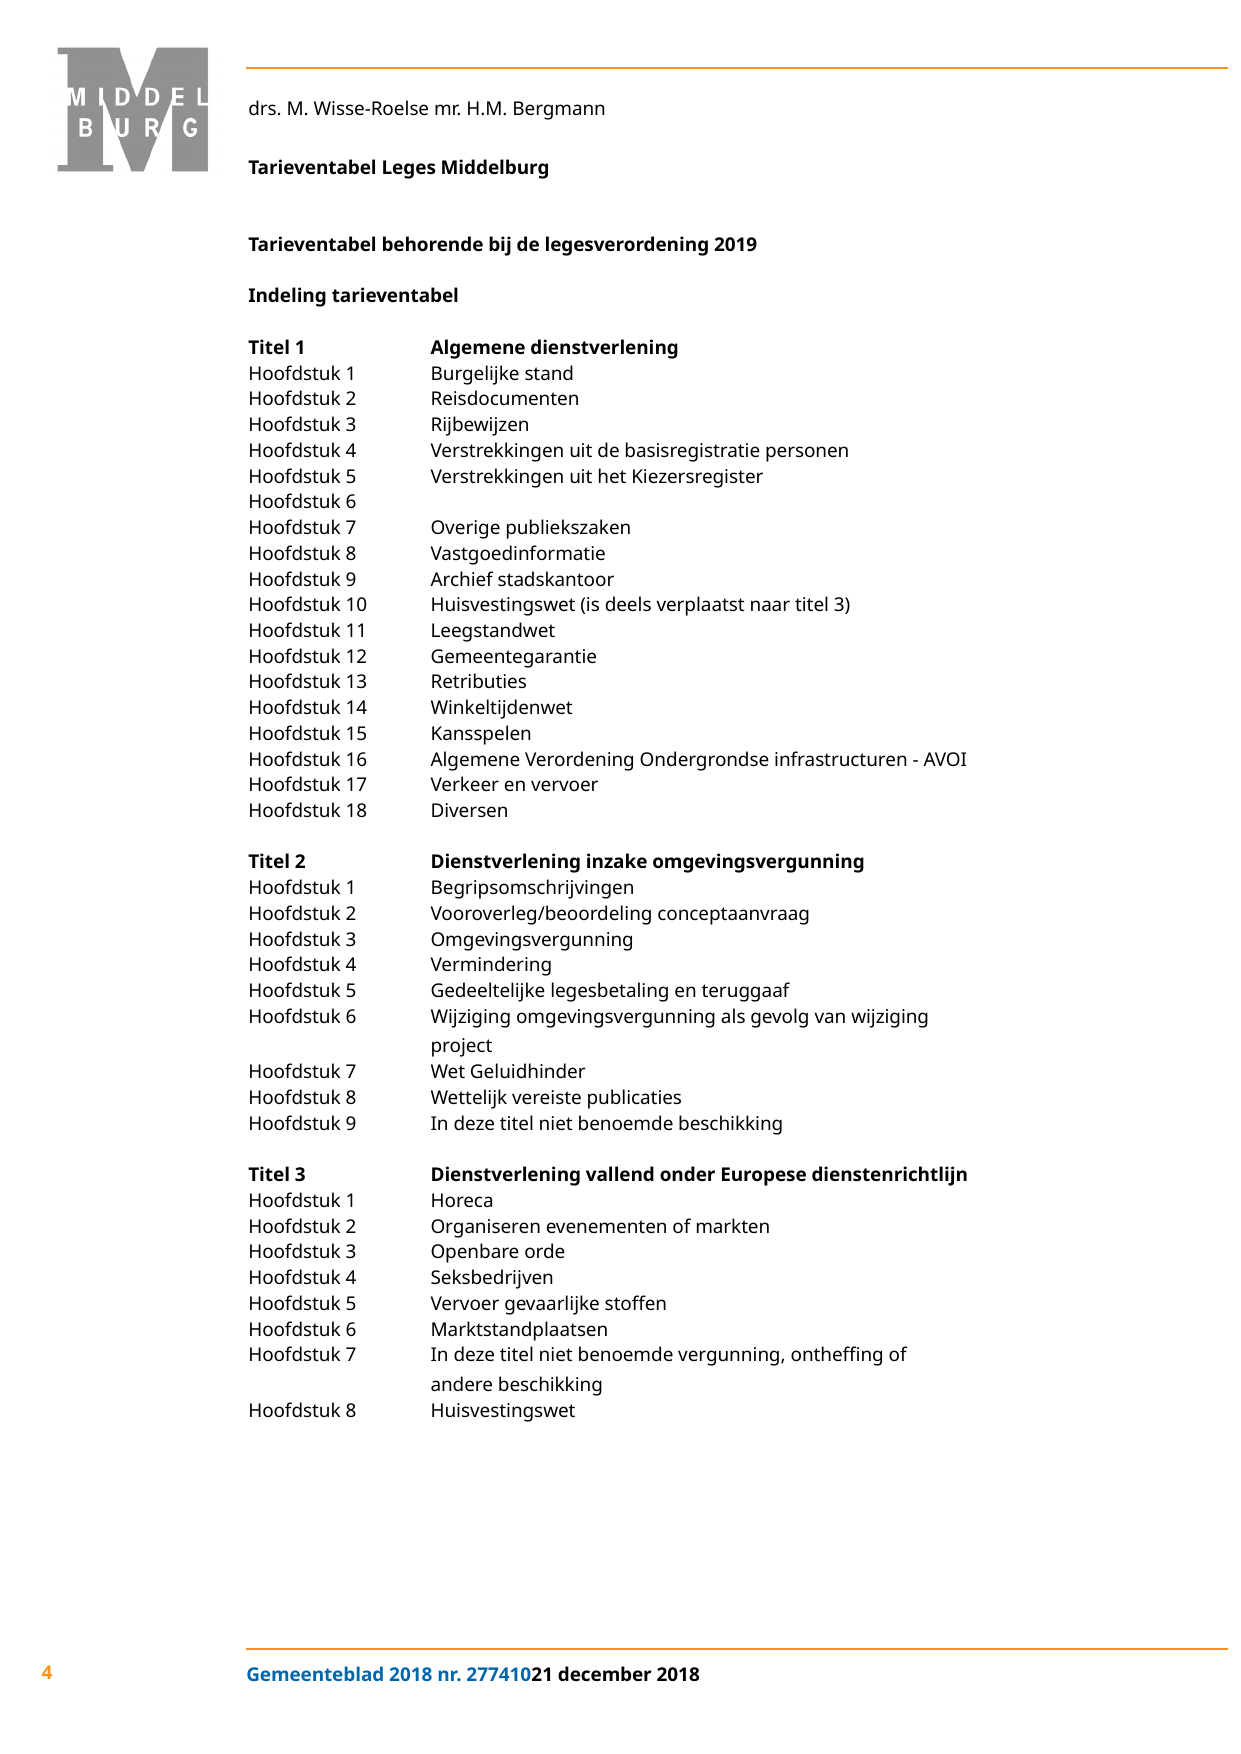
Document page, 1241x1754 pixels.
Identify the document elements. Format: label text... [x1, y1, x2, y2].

table_cell [430, 1448, 969, 1474]
table_cell Omgevingsvergunning [430, 926, 969, 952]
table_cell Reisdocumenten [430, 386, 969, 411]
table_cell [969, 206, 1152, 231]
table_cell [969, 926, 1152, 952]
table_cell Hoofdstuk 2 [248, 1213, 430, 1238]
table_cell Wettelijk vereiste publicaties [430, 1084, 969, 1110]
table_cell [430, 1500, 969, 1525]
table_cell [430, 257, 969, 283]
table_cell [969, 386, 1152, 411]
table_cell Hoofdstuk 1 [248, 1187, 430, 1213]
table_cell Marktstandplaatsen [430, 1316, 969, 1341]
table_cell Hoofdstuk 7 [248, 1059, 430, 1084]
table_cell [969, 1059, 1152, 1084]
table_header [969, 154, 1152, 180]
table_cell Hoofdstuk 14 [248, 694, 430, 720]
table_cell Hoofdstuk 6 [248, 1316, 430, 1341]
table_cell [969, 1423, 1152, 1448]
table_cell [969, 823, 1152, 849]
table_cell Hoofdstuk 10 [248, 591, 430, 617]
table_cell Archief stadskantoor [430, 566, 969, 591]
table_cell Burgelijke stand [430, 360, 969, 386]
table_cell [248, 1448, 430, 1474]
table_header Tarieventabel Leges Middelburg [248, 154, 969, 180]
table_cell [969, 1474, 1152, 1500]
table_cell Organiseren evenementen of markten [430, 1213, 969, 1238]
table_cell [969, 720, 1152, 746]
table_cell Wijziging omgevingsvergunning als gevolg van wijziging project [430, 1003, 969, 1058]
table_cell [248, 206, 430, 231]
table_cell Hoofdstuk 9 [248, 1110, 430, 1136]
table_cell Hoofdstuk 13 [248, 669, 430, 694]
table_cell [969, 540, 1152, 566]
table_cell [969, 1264, 1152, 1290]
table_cell Hoofdstuk 1 [248, 875, 430, 900]
table_cell Hoofdstuk 4 [248, 437, 430, 463]
table_cell [248, 1525, 430, 1551]
table_cell [430, 180, 969, 206]
table_cell Hoofdstuk 5 [248, 463, 430, 488]
table_cell [969, 283, 1152, 308]
table_cell Hoofdstuk 12 [248, 643, 430, 669]
table_cell Winkeltijdenwet [430, 694, 969, 720]
table_cell [969, 952, 1152, 977]
table_cell Gemeentegarantie [430, 643, 969, 669]
table_cell [969, 1161, 1152, 1187]
table_cell [969, 360, 1152, 386]
table_cell [248, 1474, 430, 1500]
table_cell [248, 823, 430, 849]
table_cell [969, 489, 1152, 514]
table_cell Hoofdstuk 3 [248, 411, 430, 437]
picture [41, 47, 231, 172]
table_cell Kansspelen [430, 720, 969, 746]
table_cell Hoofdstuk 16 [248, 746, 430, 772]
table_cell Verstrekkingen uit de basisregistratie personen [430, 437, 969, 463]
table_cell Verkeer en vervoer [430, 772, 969, 797]
table_cell [969, 437, 1152, 463]
table_cell Begripsomschrijvingen [430, 875, 969, 900]
table_cell [969, 1084, 1152, 1110]
table_cell Hoofdstuk 8 [248, 1084, 430, 1110]
table_cell Algemene dienstverlening [430, 334, 969, 360]
table_cell Hoofdstuk 17 [248, 772, 430, 797]
table_cell [430, 1474, 969, 1500]
table_cell In deze titel niet benoemde vergunning, ontheffing of andere beschikking [430, 1341, 969, 1397]
table_cell [969, 617, 1152, 643]
table_cell [969, 643, 1152, 669]
table_cell [430, 823, 969, 849]
table_cell [430, 309, 969, 334]
table_cell [969, 1316, 1152, 1341]
table_cell Huisvestingswet [430, 1397, 969, 1422]
table_cell Hoofdstuk 2 [248, 900, 430, 926]
table_cell [969, 514, 1152, 540]
table_cell Titel 1 [248, 334, 430, 360]
text drs. M. Wisse-Roelse mr. H.M. Bergmann [248, 95, 1152, 121]
table_cell [430, 1423, 969, 1448]
table_cell Hoofdstuk 4 [248, 952, 430, 977]
table_cell Hoofdstuk 11 [248, 617, 430, 643]
table_cell Hoofdstuk 8 [248, 1397, 430, 1422]
table_cell [969, 694, 1152, 720]
table_cell Hoofdstuk 1 [248, 360, 430, 386]
table_cell Diversen [430, 797, 969, 823]
table_cell [969, 463, 1152, 488]
table_cell [969, 1341, 1152, 1397]
table_cell [248, 309, 430, 334]
table_cell Vermindering [430, 952, 969, 977]
table_cell Algemene Verordening Ondergrondse infrastructuren - AVOI [430, 746, 969, 772]
table_cell Seksbedrijven [430, 1264, 969, 1290]
table_cell Leegstandwet [430, 617, 969, 643]
table_cell [969, 1397, 1152, 1422]
table_cell [969, 1136, 1152, 1161]
table_cell [969, 334, 1152, 360]
table_cell [969, 1525, 1152, 1551]
table_cell [248, 1136, 430, 1161]
table_cell [969, 1577, 1152, 1603]
table_cell Hoofdstuk 3 [248, 926, 430, 952]
table_cell Titel 2 [248, 849, 430, 874]
table_cell [430, 206, 969, 231]
table_cell [969, 231, 1152, 257]
table_cell [248, 1551, 430, 1577]
table_cell Hoofdstuk 9 [248, 566, 430, 591]
table_cell Hoofdstuk 8 [248, 540, 430, 566]
table_cell [969, 1290, 1152, 1316]
table_cell Horeca [430, 1187, 969, 1213]
table_cell [969, 591, 1152, 617]
table_cell [969, 772, 1152, 797]
table_cell Hoofdstuk 15 [248, 720, 430, 746]
table_cell Vastgoedinformatie [430, 540, 969, 566]
table_cell [248, 1500, 430, 1525]
table_cell Overige publiekszaken [430, 514, 969, 540]
table_cell [969, 746, 1152, 772]
table_cell Vervoer gevaarlijke stoffen [430, 1290, 969, 1316]
table_cell [248, 180, 430, 206]
table_cell Hoofdstuk 18 [248, 797, 430, 823]
table_cell Hoofdstuk 5 [248, 978, 430, 1003]
table_cell [969, 978, 1152, 1003]
table_cell [969, 875, 1152, 900]
table_cell [248, 1423, 430, 1448]
table_cell Hoofdstuk 5 [248, 1290, 430, 1316]
table_cell [430, 1551, 969, 1577]
table_cell [969, 1551, 1152, 1577]
table_cell [430, 1136, 969, 1161]
table_cell [969, 257, 1152, 283]
table_cell Dienstverlening inzake omgevingsvergunning [430, 849, 969, 874]
table_cell [969, 1500, 1152, 1525]
table_cell Vooroverleg/beoordeling conceptaanvraag [430, 900, 969, 926]
table_cell [969, 1239, 1152, 1264]
table_cell [969, 849, 1152, 874]
table_cell Gedeeltelijke legesbetaling en teruggaaf [430, 978, 969, 1003]
table_cell Openbare orde [430, 1239, 969, 1264]
table_cell Verstrekkingen uit het Kiezersregister [430, 463, 969, 488]
table_cell Rijbewijzen [430, 411, 969, 437]
table_cell [248, 257, 430, 283]
table_cell [969, 309, 1152, 334]
table_cell [969, 669, 1152, 694]
table_cell [969, 900, 1152, 926]
table_cell Indeling tarieventabel [248, 283, 969, 308]
table_cell [248, 1577, 430, 1603]
table_cell Hoofdstuk 2 [248, 386, 430, 411]
table_cell Tarieventabel behorende bij de legesverordening 2019 [248, 231, 969, 257]
table_cell Hoofdstuk 7 [248, 1341, 430, 1397]
table_cell [430, 1525, 969, 1551]
table_cell Hoofdstuk 4 [248, 1264, 430, 1290]
table_cell [969, 1213, 1152, 1238]
table_cell [969, 180, 1152, 206]
table_cell [969, 566, 1152, 591]
table_cell In deze titel niet benoemde beschikking [430, 1110, 969, 1136]
table_cell Titel 3 [248, 1161, 430, 1187]
table_cell [969, 1187, 1152, 1213]
table_cell [969, 411, 1152, 437]
table_cell Hoofdstuk 6 [248, 489, 430, 514]
table_cell Retributies [430, 669, 969, 694]
table_cell [430, 489, 969, 514]
table_cell Hoofdstuk 3 [248, 1239, 430, 1264]
table_cell Huisvestingswet (is deels verplaatst naar titel 3) [430, 591, 969, 617]
table_cell Hoofdstuk 7 [248, 514, 430, 540]
table_cell [969, 1110, 1152, 1136]
table_cell [969, 797, 1152, 823]
table_cell [969, 1003, 1152, 1058]
table_cell Dienstverlening vallend onder Europese dienstenrichtlijn [430, 1161, 969, 1187]
table_cell Wet Geluidhinder [430, 1059, 969, 1084]
table_cell Hoofdstuk 6 [248, 1003, 430, 1058]
table_cell [430, 1577, 969, 1603]
table_cell [969, 1448, 1152, 1474]
